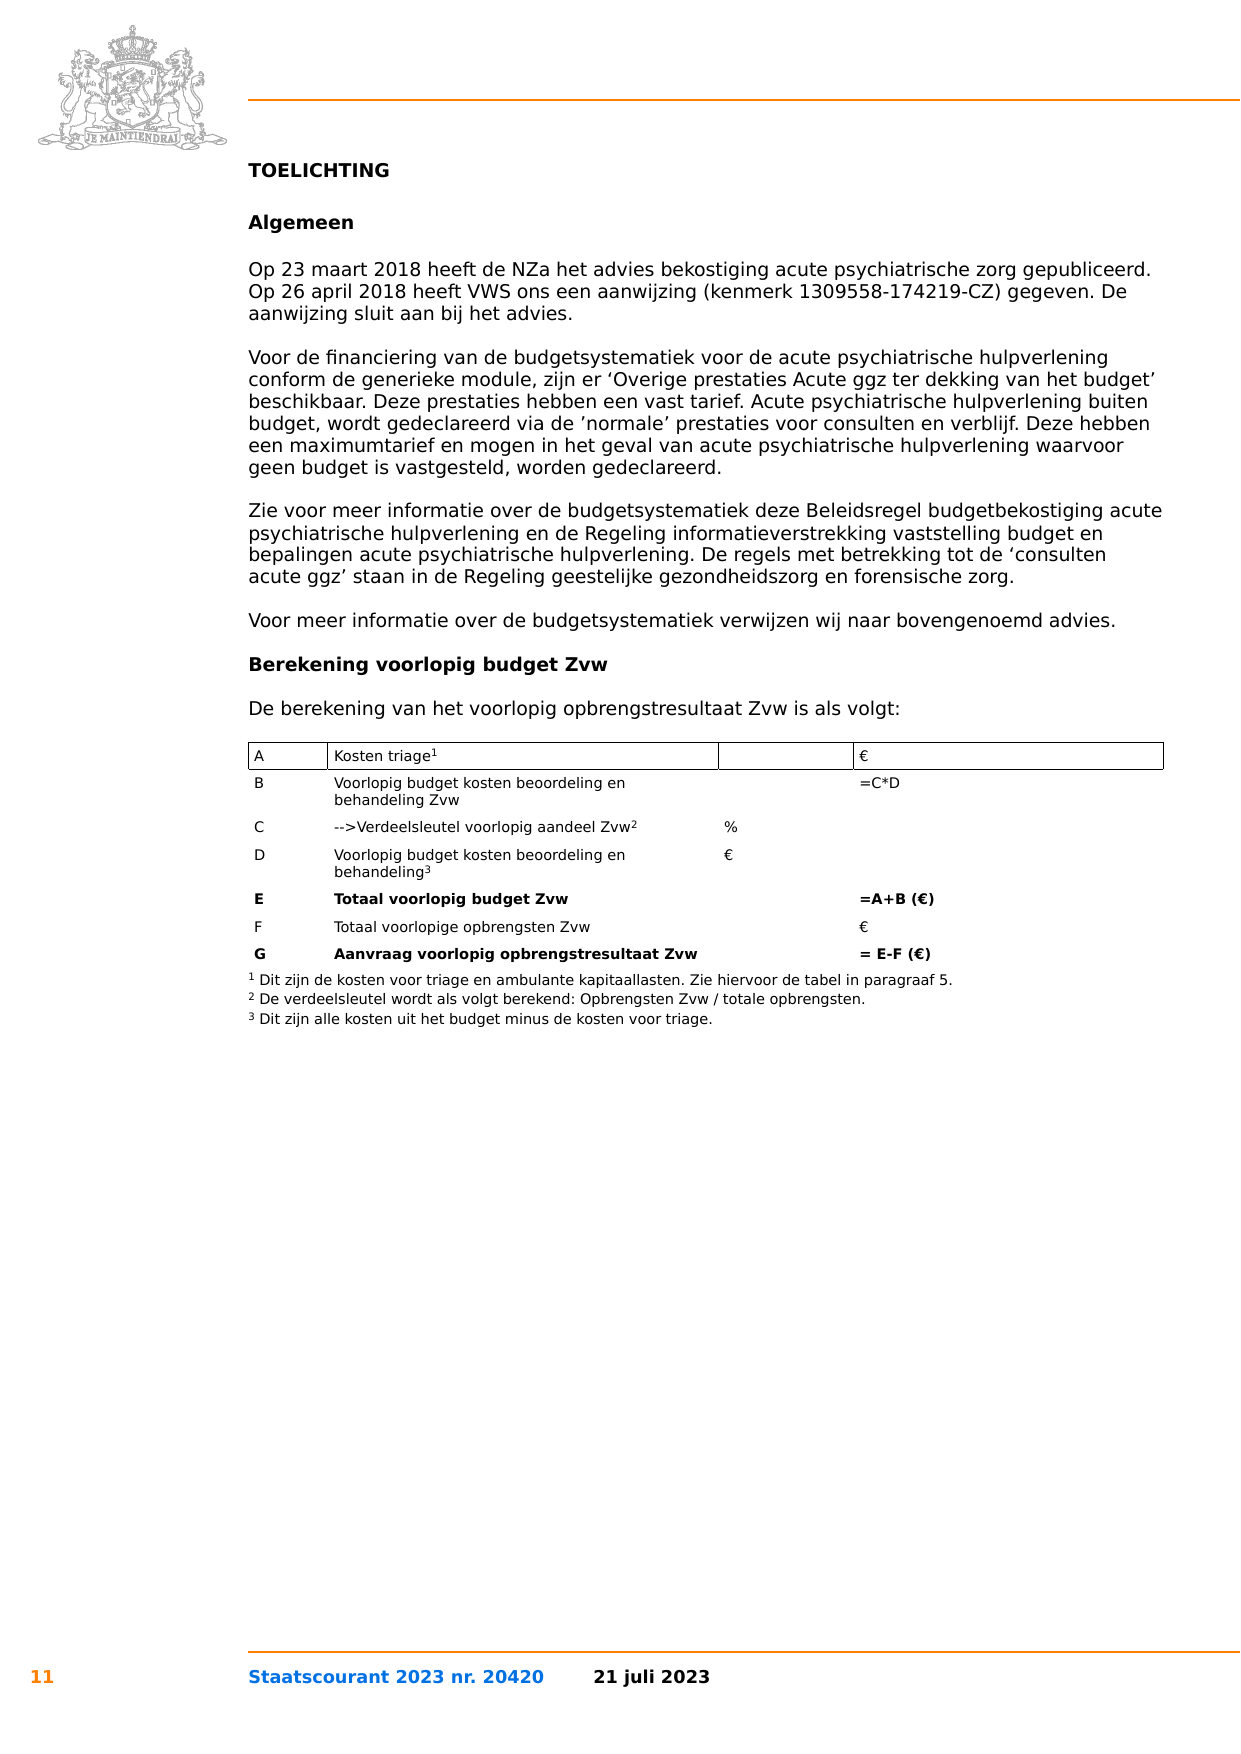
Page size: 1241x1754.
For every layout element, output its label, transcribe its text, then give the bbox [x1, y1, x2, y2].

table_cell B [249, 770, 327, 813]
table_cell [854, 842, 1163, 885]
table_cell 1 Dit zijn de kosten voor triage en ambulante kapitaallasten. Zie hiervoor de tabel in paragraaf 5. 2 De verdeelsleutel wordt als volgt berekend: Opbrengsten Zvw / totale opbrengsten. 3 Dit zijn alle kosten uit het budget minus de kosten voor triage. [248, 969, 1163, 1028]
table_cell [719, 914, 853, 940]
table_cell € [854, 914, 1163, 940]
text Zie voor meer informatie over de budgetsystematiek deze Beleidsregel budgetbekostiging acute psychiatrische hulpverlening en de Regeling informatieverstrekking vaststelling budget en bepalingen acute psychiatrische hulpverlening. De regels met betrekking tot de ‘consulten acute ggz’ staan in de Regeling geestelijke gezondheidszorg en forensische zorg. [248, 500, 1163, 588]
subtitle Algemeen [248, 212, 1163, 234]
table_cell € [719, 842, 853, 885]
table_cell -->Verdeelsleutel voorlopig aandeel Zvw2 [328, 815, 718, 841]
table_cell Voorlopig budget kosten beoordeling en behandeling Zvw [328, 770, 718, 813]
table_cell [719, 770, 853, 813]
table_cell [719, 941, 853, 967]
table_cell = E-F (€) [854, 941, 1163, 967]
table_cell Totaal voorlopig budget Zvw [328, 886, 718, 913]
table_header € [854, 743, 1163, 769]
table_cell Aanvraag voorlopig opbrengstresultaat Zvw [328, 941, 718, 967]
table_cell [719, 886, 853, 913]
subtitle TOELICHTING [248, 160, 1163, 182]
table_cell =C*D [854, 770, 1163, 813]
table_cell D [249, 842, 327, 885]
table_header A [249, 743, 327, 769]
picture [38, 25, 227, 150]
table_header Kosten triage1 [328, 743, 718, 769]
table_cell =A+B (€) [854, 886, 1163, 913]
text De berekening van het voorlopig opbrengstresultaat Zvw is als volgt: [248, 698, 1163, 720]
table_cell F [249, 914, 327, 940]
table_cell C [249, 815, 327, 841]
text Voor de financiering van de budgetsystematiek voor de acute psychiatrische hulpverlening conform de generieke module, zijn er ‘Overige prestaties Acute ggz ter dekking van het budget’ beschikbaar. Deze prestaties hebben een vast tarief. Acute psychiatrische hulpverlening buiten budget, wordt gedeclareerd via de ’normale’ prestaties voor consulten en verblijf. Deze hebben een maximumtarief en mogen in het geval van acute psychiatrische hulpverlening waarvoor geen budget is vastgesteld, worden gedeclareerd. [248, 347, 1163, 478]
text Voor meer informatie over de budgetsystematiek verwijzen wij naar bovengenoemd advies. [248, 610, 1163, 632]
table_cell % [719, 815, 853, 841]
table_cell E [249, 886, 327, 913]
subtitle Berekening voorlopig budget Zvw [248, 654, 1163, 676]
table_cell G [249, 941, 327, 967]
table_header [719, 743, 853, 769]
table_cell [854, 815, 1163, 841]
table_cell Totaal voorlopige opbrengsten Zvw [328, 914, 718, 940]
text Op 23 maart 2018 heeft de NZa het advies bekostiging acute psychiatrische zorg gepubliceerd. Op 26 april 2018 heeft VWS ons een aanwijzing (kenmerk 1309558-174219-CZ) gegeven. De aanwijzing sluit aan bij het advies. [248, 259, 1163, 325]
table_cell Voorlopig budget kosten beoordeling en behandeling3 [328, 842, 718, 885]
